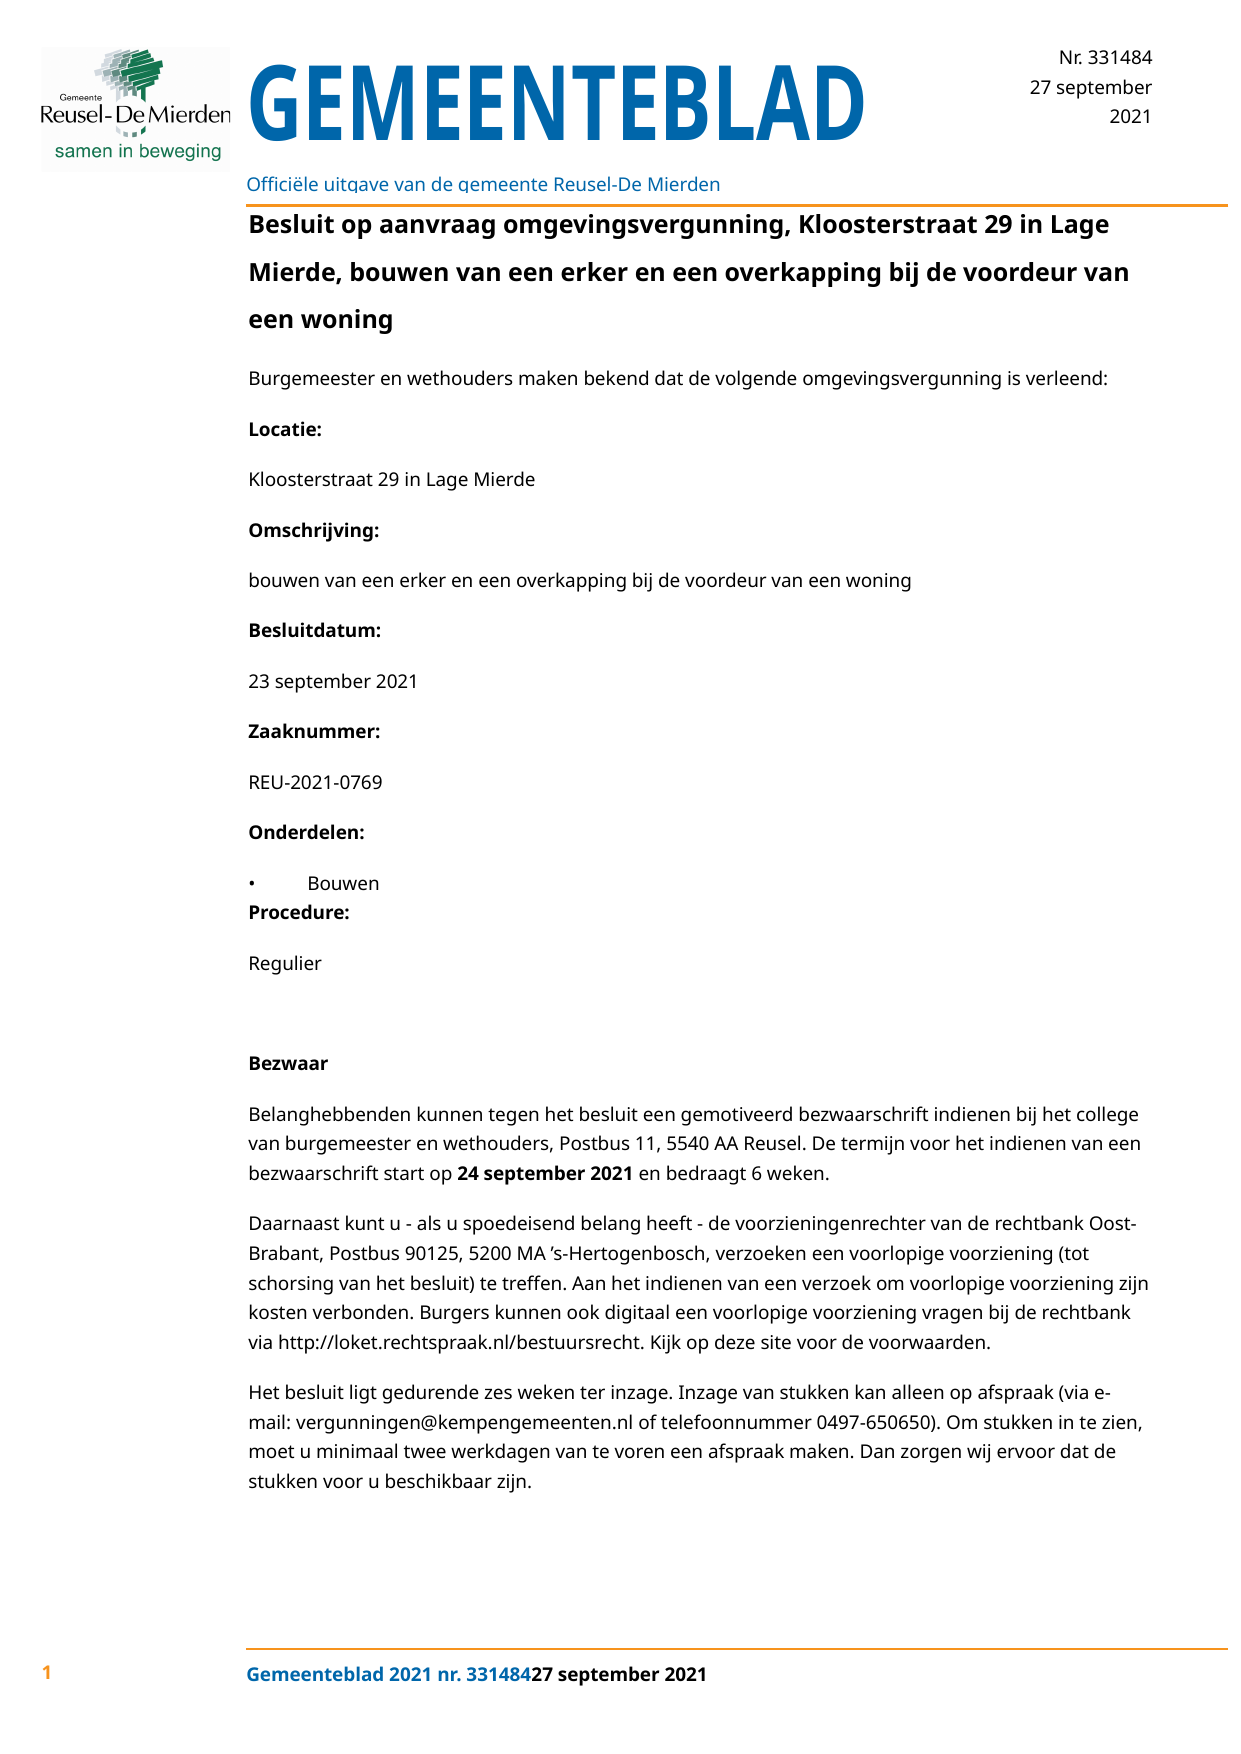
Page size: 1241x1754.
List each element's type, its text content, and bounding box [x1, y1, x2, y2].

text Onderdelen: [248, 819, 1152, 845]
text Het besluit ligt gedurende zes weken ter inzage. Inzage van stukken kan alleen op afspraak (via e-mail: vergunningen@kempengemeenten.nl of telefoonnummer 0497-650650). Om stukken in te zien, moet u minimaal twee werkdagen van te voren een afspraak maken. Dan zorgen wij ervoor dat de stukken voor u beschikbaar zijn. [248, 1379, 1152, 1494]
text Belanghebbenden kunnen tegen het besluit een gemotiveerd bezwaarschrift indienen bij het college van burgemeester en wethouders, Postbus 11, 5540 AA Reusel. De termijn voor het indienen van een bezwaarschrift start op 24 september 2021 en bedraagt 6 weken. [248, 1101, 1152, 1186]
text bouwen van een erker en een overkapping bij de voordeur van een woning [248, 567, 1152, 593]
text Kloosterstraat 29 in Lage Mierde [248, 466, 1152, 492]
text Burgemeester en wethouders maken bekend dat de volgende omgevingsvergunning is verleend: [248, 366, 1152, 391]
text Daarnaast kunt u - als u spoedeisend belang heeft - de voorzieningenrechter van de rechtbank Oost-Brabant, Postbus 90125, 5200 MA ’s-Hertogenbosch, verzoeken een voorlopige voorziening (tot schorsing van het besluit) te treffen. Aan het indienen van een verzoek om voorlopige voorziening zijn kosten verbonden. Burgers kunnen ook digitaal een voorlopige voorziening vragen bij de rechtbank via http://loket.rechtspraak.nl/bestuursrecht. Kijk op deze site voor de voorwaarden. [248, 1211, 1152, 1354]
text 23 september 2021 [248, 668, 1152, 694]
text Bezwaar [248, 1051, 1152, 1076]
text Omschrijving: [248, 517, 1152, 542]
text Zaaknummer: [248, 718, 1152, 744]
text Regulier [248, 950, 1152, 975]
text Procedure: [248, 899, 1152, 925]
text Locatie: [248, 416, 1152, 442]
text REU-2021-0769 [248, 769, 1152, 794]
picture [41, 47, 231, 172]
text Besluitdatum: [248, 618, 1152, 643]
list Bouwen [248, 870, 1152, 895]
text Besluit op aanvraag omgevingsvergunning, Kloosterstraat 29 in Lage Mierde, bouwen van een erker en een overkapping bij de voordeur van een woning [248, 207, 1152, 336]
